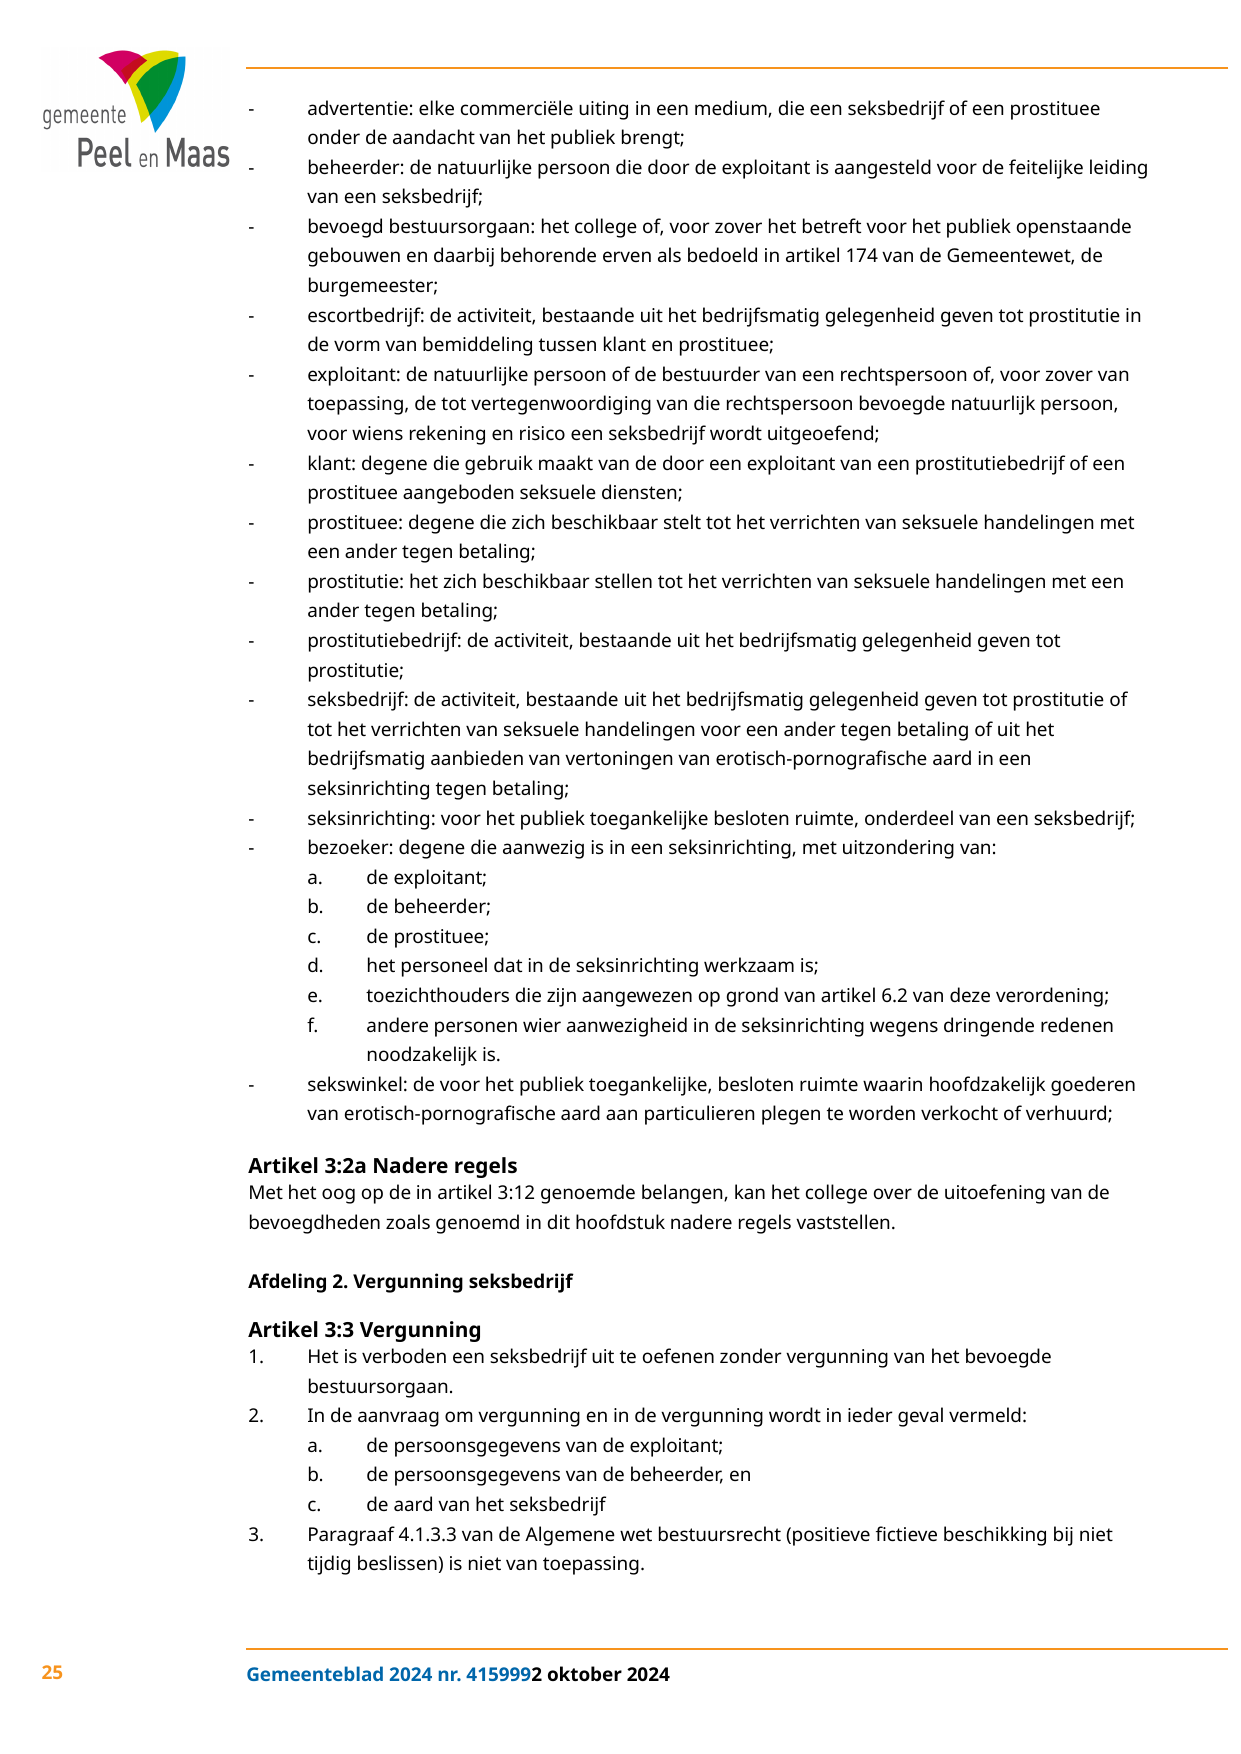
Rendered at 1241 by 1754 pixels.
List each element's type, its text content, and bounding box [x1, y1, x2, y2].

list Paragraaf 4.1.3.3 van de Algemene wet bestuursrecht (positieve fictieve beschikking bij niet tijdig beslissen) is niet van toepassing. [248, 1521, 1152, 1576]
list de persoonsgegevens van de exploitant; [307, 1432, 1152, 1458]
text Afdeling 2. Vergunning seksbedrijf [248, 1268, 1152, 1294]
list prostituee: degene die zich beschikbaar stelt tot het verrichten van seksuele handelingen met een ander tegen betaling; [248, 509, 1152, 564]
list sekswinkel: de voor het publiek toegankelijke, besloten ruimte waarin hoofdzakelijk goederen van erotisch-pornografische aard aan particulieren plegen te worden verkocht of verhuurd; [248, 1071, 1152, 1126]
list toezichthouders die zijn aangewezen op grond van artikel 6.2 van deze verordening; [307, 982, 1152, 1008]
list prostitutiebedrijf: de activiteit, bestaande uit het bedrijfsmatig gelegenheid geven tot prostitutie; [248, 627, 1152, 683]
list de beheerder; [307, 893, 1152, 919]
text Artikel 3:2a Nadere regels [248, 1151, 1152, 1179]
text Artikel 3:3 Vergunning [248, 1315, 1152, 1343]
list de persoonsgegevens van de beheerder, en [307, 1462, 1152, 1487]
list prostitutie: het zich beschikbaar stellen tot het verrichten van seksuele handelingen met een ander tegen betaling; [248, 568, 1152, 623]
list beheerder: de natuurlijke persoon die door de exploitant is aangesteld voor de feitelijke leiding van een seksbedrijf; [248, 154, 1152, 209]
list Het is verboden een seksbedrijf uit te oefenen zonder vergunning van het bevoegde bestuursorgaan. [248, 1343, 1152, 1398]
list seksinrichting: voor het publiek toegankelijke besloten ruimte, onderdeel van een seksbedrijf; [248, 805, 1152, 831]
list klant: degene die gebruik maakt van de door een exploitant van een prostitutiebedrijf of een prostituee aangeboden seksuele diensten; [248, 450, 1152, 505]
list de aard van het seksbedrijf [307, 1491, 1152, 1517]
list escortbedrijf: de activiteit, bestaande uit het bedrijfsmatig gelegenheid geven tot prostitutie in de vorm van bemiddeling tussen klant en prostituee; [248, 302, 1152, 357]
list bevoegd bestuursorgaan: het college of, voor zover het betreft voor het publiek openstaande gebouwen en daarbij behorende erven als bedoeld in artikel 174 van de Gemeentewet, de burgemeester; [248, 213, 1152, 298]
list advertentie: elke commerciële uiting in een medium, die een seksbedrijf of een prostituee onder de aandacht van het publiek brengt; [248, 95, 1152, 150]
list de prostituee; [307, 923, 1152, 949]
list In de aanvraag om vergunning en in de vergunning wordt in ieder geval vermeld: [248, 1402, 1152, 1428]
list exploitant: de natuurlijke persoon of de bestuurder van een rechtspersoon of, voor zover van toepassing, de tot vertegenwoordiging van die rechtspersoon bevoegde natuurlijk persoon, voor wiens rekening en risico een seksbedrijf wordt uitgeoefend; [248, 361, 1152, 446]
list bezoeker: degene die aanwezig is in een seksinrichting, met uitzondering van: [248, 834, 1152, 860]
list andere personen wier aanwezigheid in de seksinrichting wegens dringende redenen noodzakelijk is. [307, 1012, 1152, 1067]
picture [41, 47, 231, 172]
list het personeel dat in de seksinrichting werkzaam is; [307, 953, 1152, 978]
list seksbedrijf: de activiteit, bestaande uit het bedrijfsmatig gelegenheid geven tot prostitutie of tot het verrichten van seksuele handelingen voor een ander tegen betaling of uit het bedrijfsmatig aanbieden van vertoningen van erotisch-pornografische aard in een seksinrichting tegen betaling; [248, 686, 1152, 801]
list de exploitant; [307, 864, 1152, 890]
text Met het oog op de in artikel 3:12 genoemde belangen, kan het college over de uitoefening van de bevoegdheden zoals genoemd in dit hoofdstuk nadere regels vaststellen. [248, 1179, 1152, 1235]
